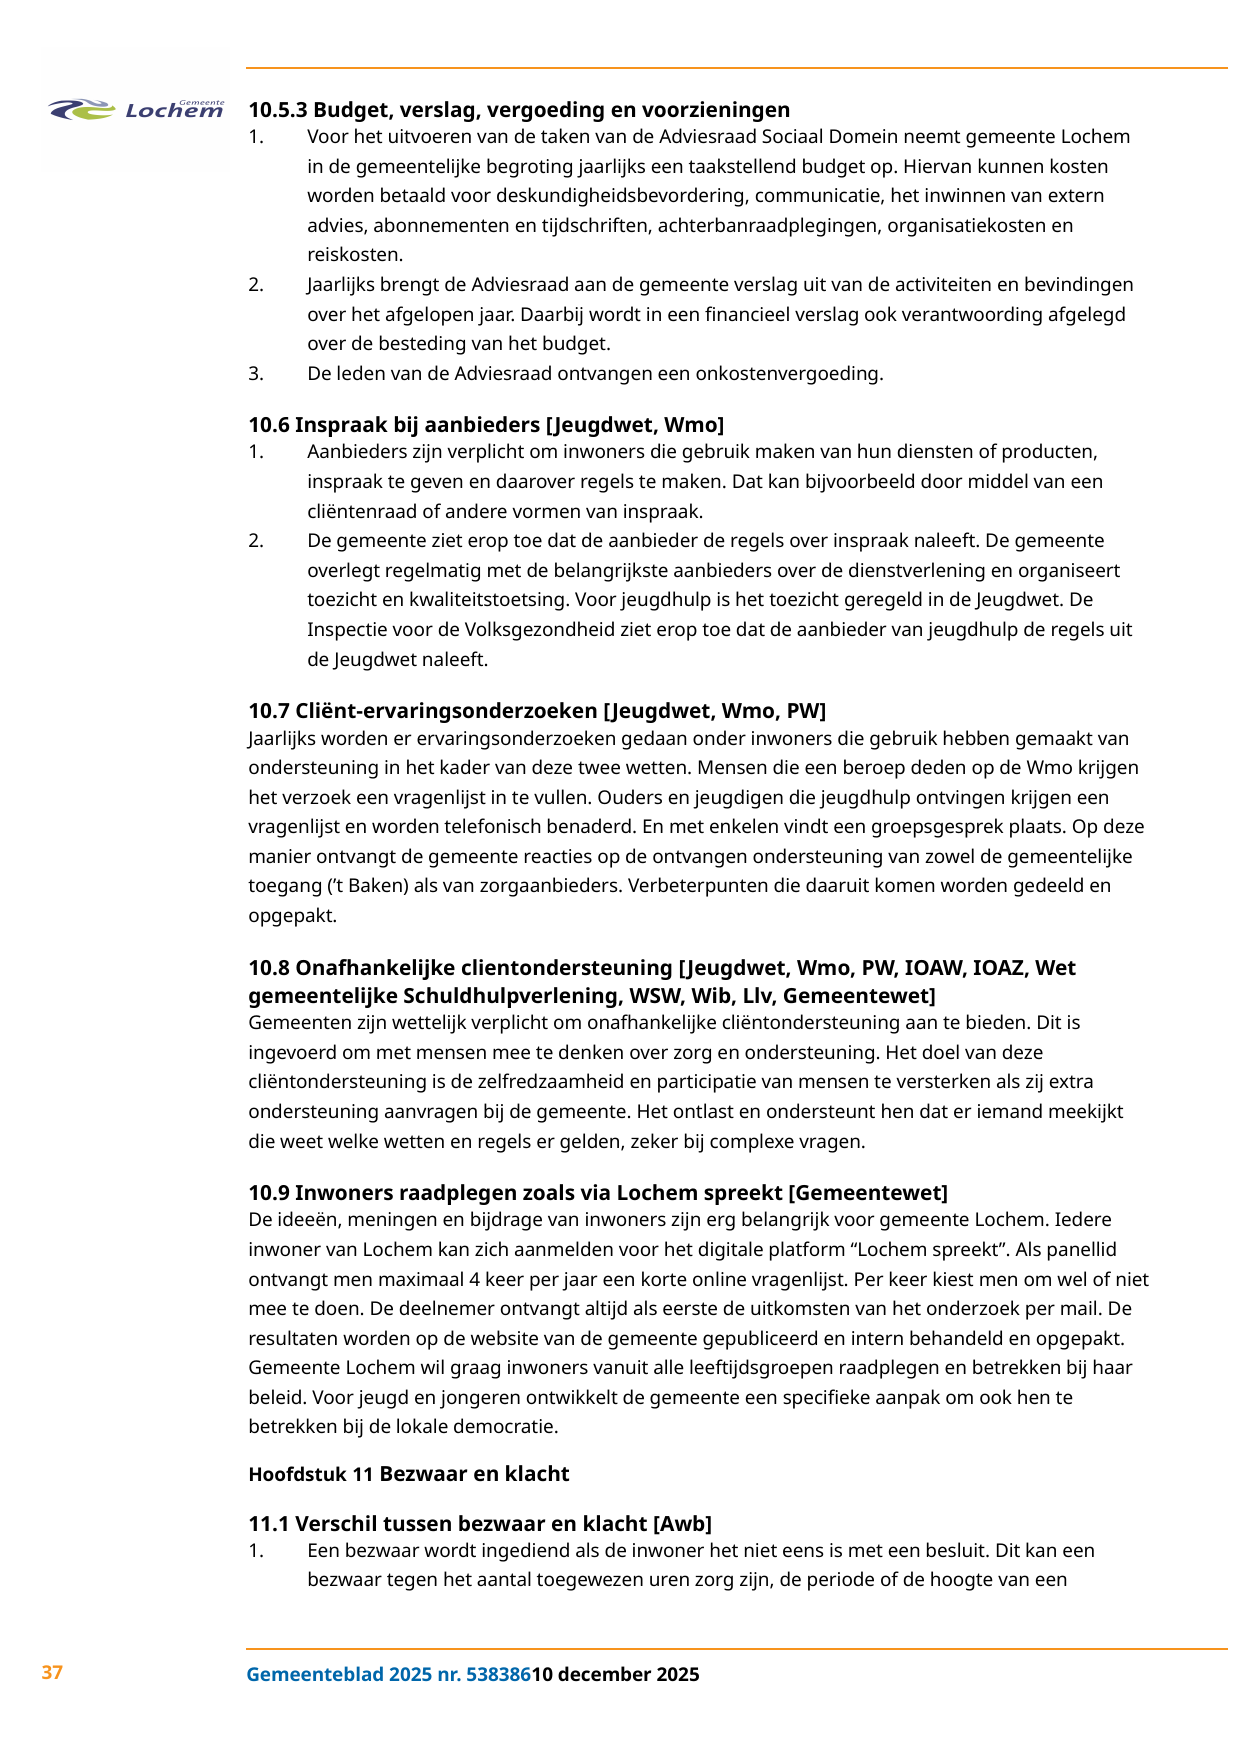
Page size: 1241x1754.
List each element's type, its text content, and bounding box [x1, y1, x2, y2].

list Een bezwaar wordt ingediend als de inwoner het niet eens is met een besluit. Dit kan een bezwaar tegen het aantal toegewezen uren zorg zijn, de periode of de hoogte van een [248, 1537, 1152, 1592]
text 10.5.3 Budget, verslag, vergoeding en voorzieningen [248, 95, 1152, 123]
text 10.7 Cliënt-ervaringsonderzoeken [Jeugdwet, Wmo, PW] [248, 696, 1152, 725]
list Voor het uitvoeren van de taken van de Adviesraad Sociaal Domein neemt gemeente Lochem in de gemeentelijke begroting jaarlijks een taakstellend budget op. Hiervan kunnen kosten worden betaald voor deskundigheidsbevordering, communicatie, het inwinnen van extern advies, abonnementen en tijdschriften, achterbanraadplegingen, organisatiekosten en reiskosten. [248, 123, 1152, 267]
text 10.8 Onafhankelijke clientondersteuning [Jeugdwet, Wmo, PW, IOAW, IOAZ, Wet gemeentelijke Schuldhulpverlening, WSW, Wib, Llv, Gemeentewet] [248, 953, 1152, 1009]
picture [41, 47, 231, 172]
list De leden van de Adviesraad ontvangen een onkostenvergoeding. [248, 360, 1152, 386]
text 11.1 Verschil tussen bezwaar en klacht [Awb] [248, 1509, 1152, 1537]
text 10.9 Inwoners raadplegen zoals via Lochem spreekt [Gemeentewet] [248, 1178, 1152, 1207]
text Jaarlijks worden er ervaringsonderzoeken gedaan onder inwoners die gebruik hebben gemaakt van ondersteuning in het kader van deze twee wetten. Mensen die een beroep deden op de Wmo krijgen het verzoek een vragenlijst in te vullen. Ouders en jeugdigen die jeugdhulp ontvingen krijgen een vragenlijst en worden telefonisch benaderd. En met enkelen vindt een groepsgesprek plaats. Op deze manier ontvangt de gemeente reacties op de ontvangen ondersteuning van zowel de gemeentelijke toegang (’t Baken) als van zorgaanbieders. Verbeterpunten die daaruit komen worden gedeeld en opgepakt. [248, 725, 1152, 928]
text Gemeenten zijn wettelijk verplicht om onafhankelijke cliëntondersteuning aan te bieden. Dit is ingevoerd om met mensen mee te denken over zorg en ondersteuning. Het doel van deze cliëntondersteuning is de zelfredzaamheid en participatie van mensen te versterken als zij extra ondersteuning aanvragen bij de gemeente. Het ontlast en ondersteunt hen dat er iemand meekijkt die weet welke wetten en regels er gelden, zeker bij complexe vragen. [248, 1009, 1152, 1153]
text Gemeente Lochem wil graag inwoners vanuit alle leeftijdsgroepen raadplegen en betrekken bij haar beleid. Voor jeugd en jongeren ontwikkelt de gemeente een specifieke aanpak om ook hen te betrekken bij de lokale democratie. [248, 1354, 1152, 1439]
text Hoofdstuk 11 Bezwaar en klacht [248, 1459, 1152, 1488]
text 10.6 Inspraak bij aanbieders [Jeugdwet, Wmo] [248, 410, 1152, 439]
list Jaarlijks brengt de Adviesraad aan de gemeente verslag uit van de activiteiten en bevindingen over het afgelopen jaar. Daarbij wordt in een financieel verslag ook verantwoording afgelegd over de besteding van het budget. [248, 271, 1152, 356]
text De ideeën, meningen en bijdrage van inwoners zijn erg belangrijk voor gemeente Lochem. Iedere inwoner van Lochem kan zich aanmelden voor het digitale platform “Lochem spreekt”. Als panellid ontvangt men maximaal 4 keer per jaar een korte online vragenlijst. Per keer kiest men om wel of niet mee te doen. De deelnemer ontvangt altijd als eerste de uitkomsten van het onderzoek per mail. De resultaten worden op de website van de gemeente gepubliceerd en intern behandeld en opgepakt. [248, 1207, 1152, 1351]
list Aanbieders zijn verplicht om inwoners die gebruik maken van hun diensten of producten, inspraak te geven en daarover regels te maken. Dat kan bijvoorbeeld door middel van een cliëntenraad of andere vormen van inspraak. [248, 439, 1152, 524]
list De gemeente ziet erop toe dat de aanbieder de regels over inspraak naleeft. De gemeente overlegt regelmatig met de belangrijkste aanbieders over de dienstverlening en organiseert toezicht en kwaliteitstoetsing. Voor jeugdhulp is het toezicht geregeld in de Jeugdwet. De Inspectie voor de Volksgezondheid ziet erop toe dat de aanbieder van jeugdhulp de regels uit de Jeugdwet naleeft. [248, 527, 1152, 672]
